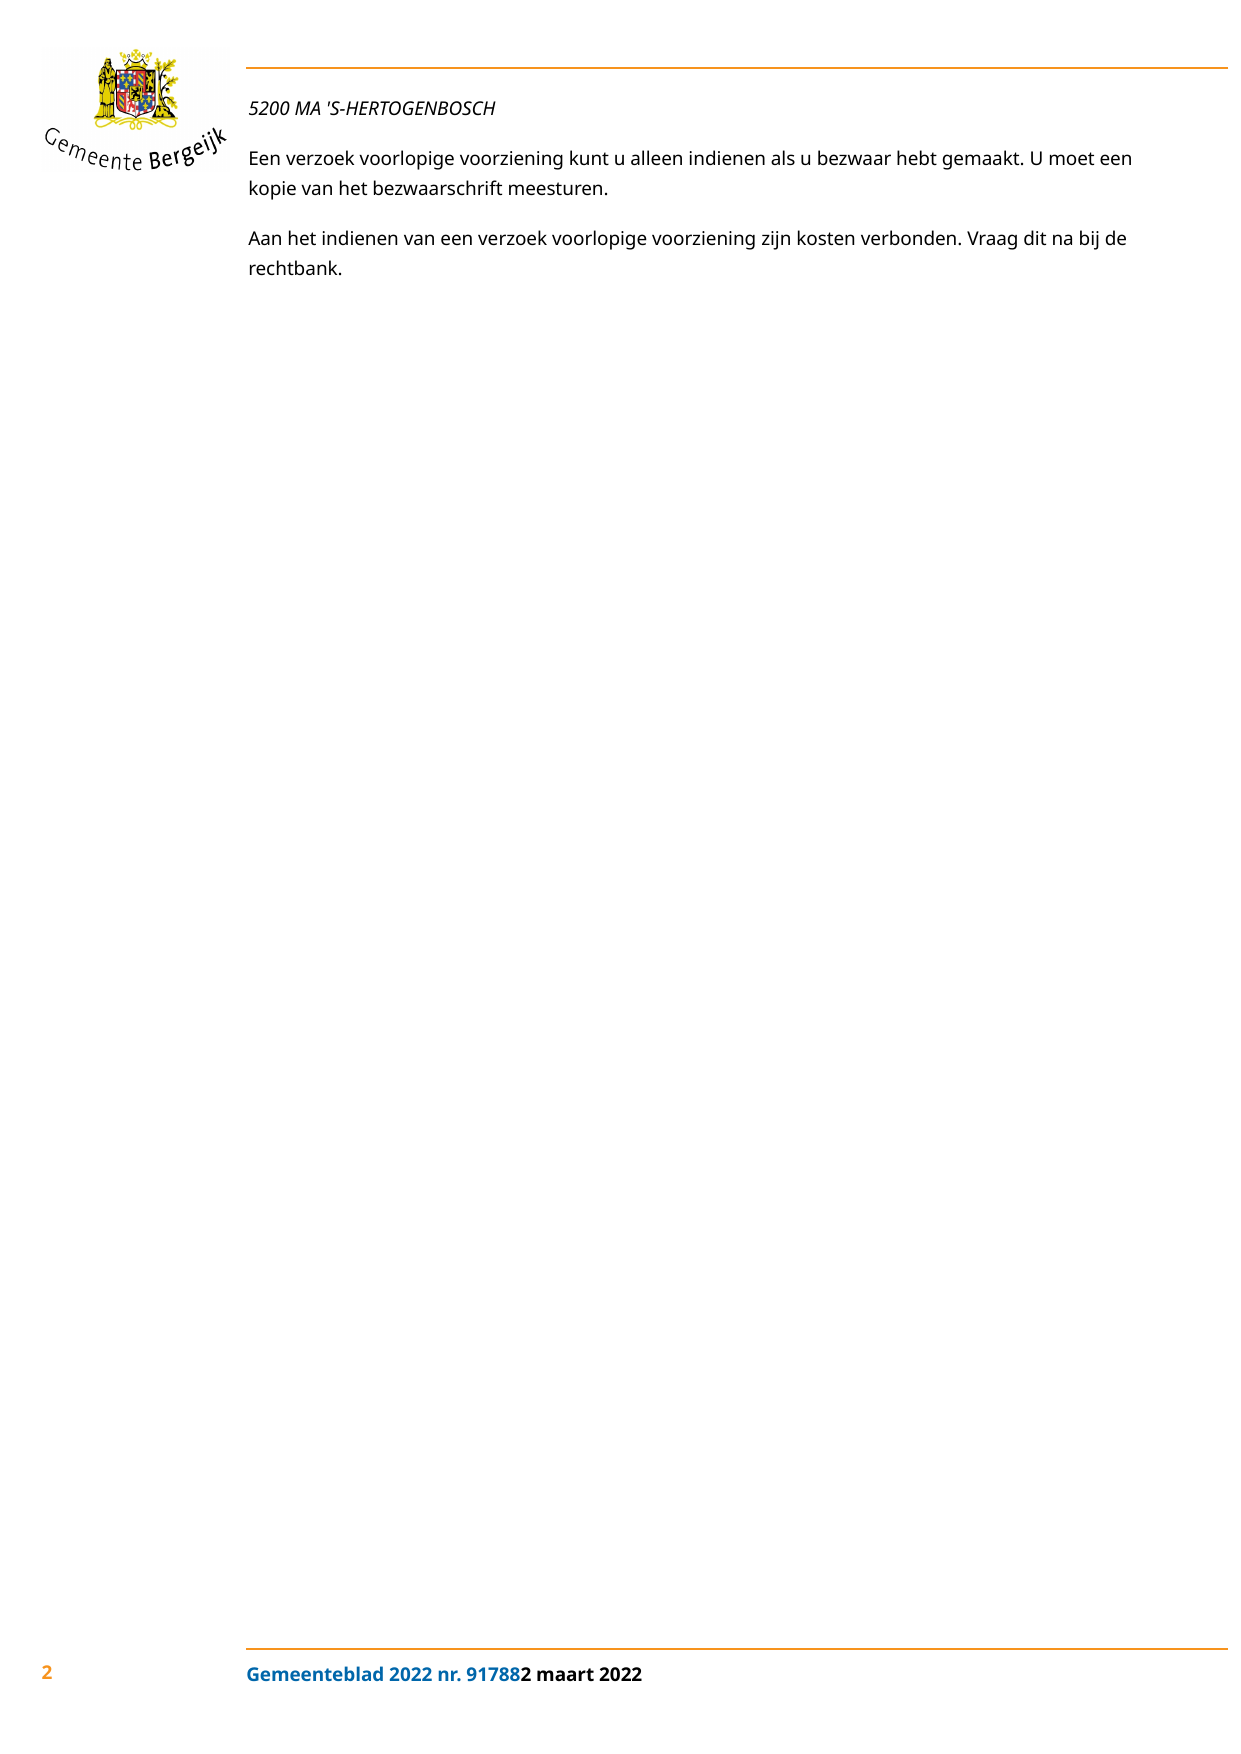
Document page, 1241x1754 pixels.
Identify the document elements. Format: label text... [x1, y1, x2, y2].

picture [41, 47, 231, 172]
text Een verzoek voorlopige voorziening kunt u alleen indienen als u bezwaar hebt gemaakt. U moet een kopie van het bezwaarschrift meesturen. [248, 145, 1152, 201]
text 5200 MA 'S-HERTOGENBOSCH [248, 95, 1152, 121]
text Aan het indienen van een verzoek voorlopige voorziening zijn kosten verbonden. Vraag dit na bij de rechtbank. [248, 225, 1152, 281]
